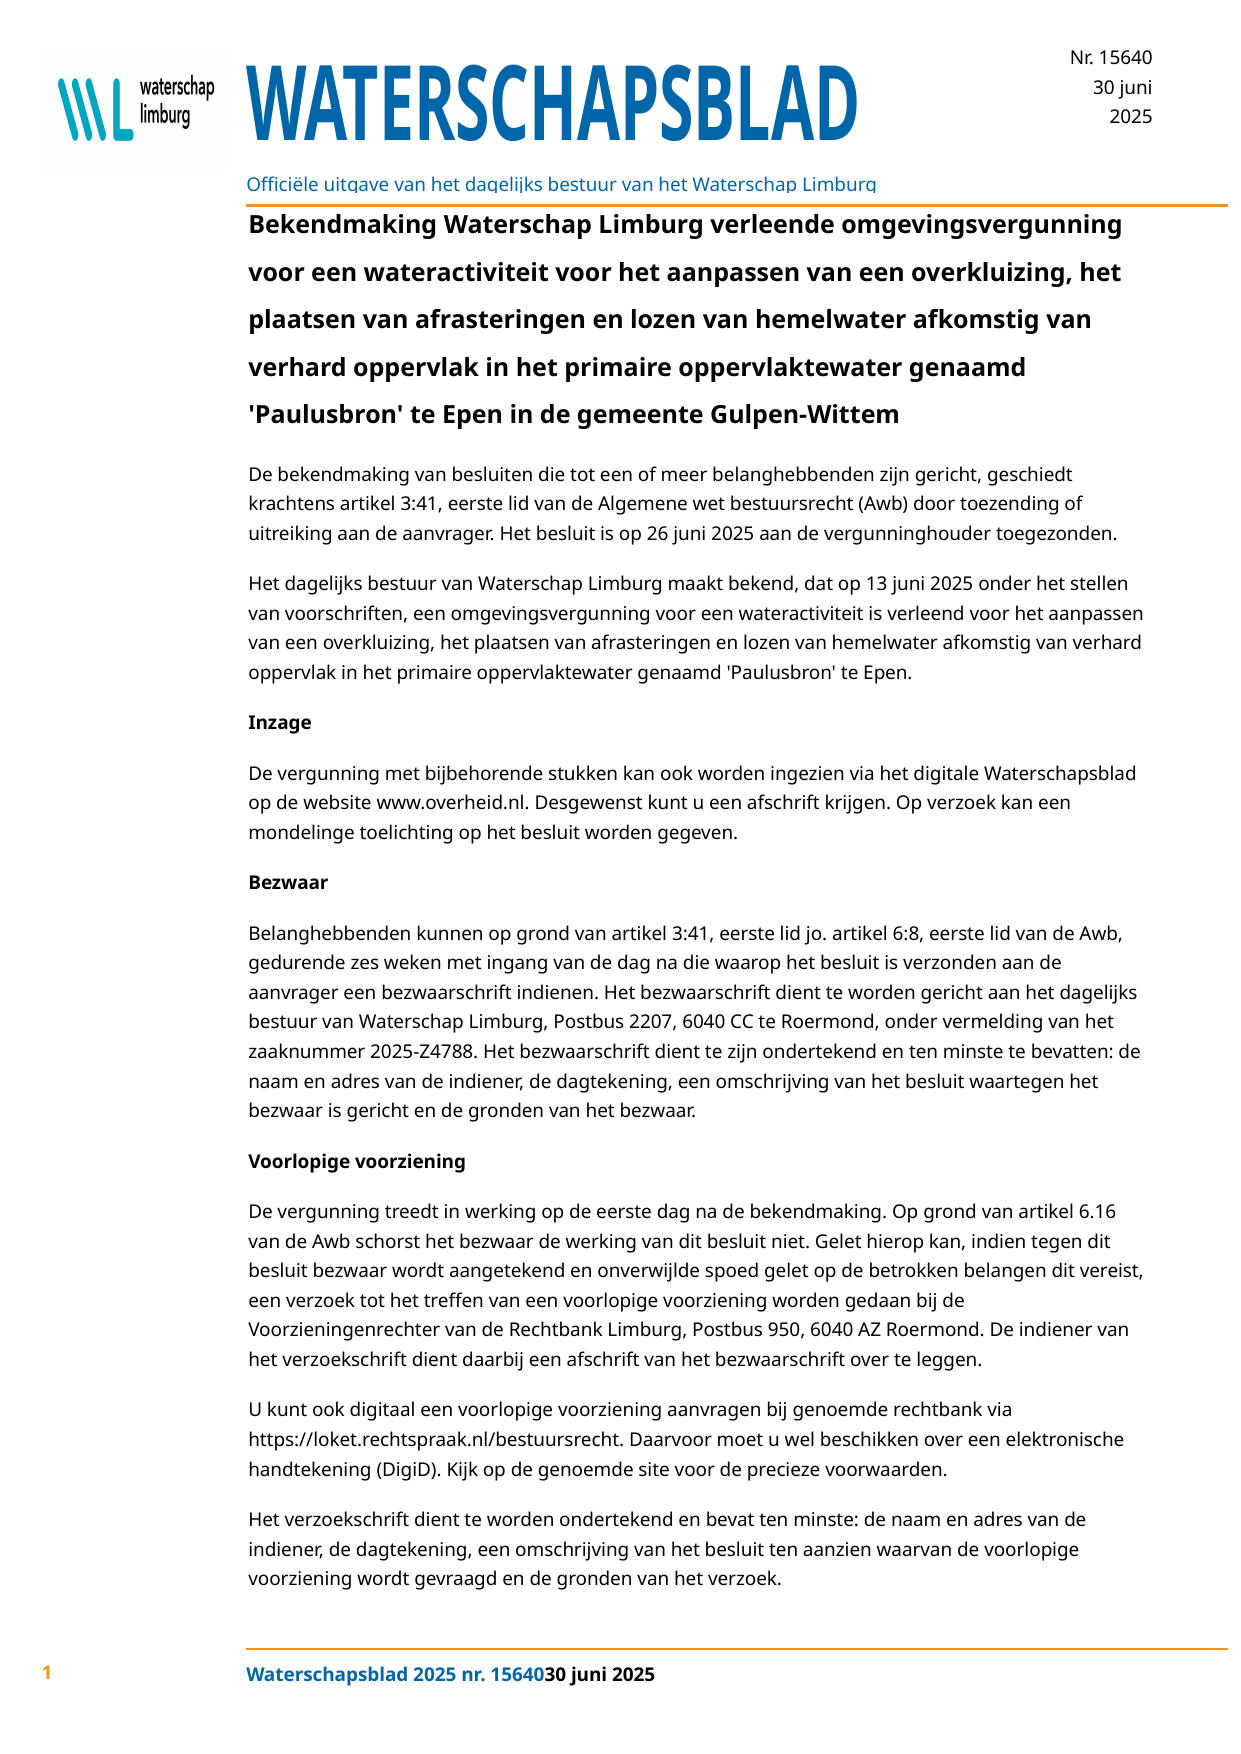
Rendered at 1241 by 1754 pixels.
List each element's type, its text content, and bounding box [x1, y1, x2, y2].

text De vergunning met bijbehorende stukken kan ook worden ingezien via het digitale Waterschapsblad op de website www.overheid.nl. Desgewenst kunt u een afschrift krijgen. Op verzoek kan een mondelinge toelichting op het besluit worden gegeven. [248, 760, 1152, 845]
text Bekendmaking Waterschap Limburg verleende omgevingsvergunning voor een wateractiviteit voor het aanpassen van een overkluizing, het plaatsen van afrasteringen en lozen van hemelwater afkomstig van verhard oppervlak in het primaire oppervlaktewater genaamd 'Paulusbron' te Epen in de gemeente Gulpen-Wittem [248, 207, 1152, 431]
text Voorlopige voorziening [248, 1148, 1152, 1173]
text De vergunning treedt in werking op de eerste dag na de bekendmaking. Op grond van artikel 6.16 van de Awb schorst het bezwaar de werking van dit besluit niet. Gelet hierop kan, indien tegen dit besluit bezwaar wordt aangetekend en onverwijlde spoed gelet op de betrokken belangen dit vereist, een verzoek tot het treffen van een voorlopige voorziening worden gedaan bij de Voorzieningenrechter van de Rechtbank Limburg, Postbus 950, 6040 AZ Roermond. De indiener van het verzoekschrift dient daarbij een afschrift van het bezwaarschrift over te leggen. [248, 1198, 1152, 1372]
text Belanghebbenden kunnen op grond van artikel 3:41, eerste lid jo. artikel 6:8, eerste lid van de Awb, gedurende zes weken met ingang van de dag na die waarop het besluit is verzonden aan de aanvrager een bezwaarschrift indienen. Het bezwaarschrift dient te worden gericht aan het dagelijks bestuur van Waterschap Limburg, Postbus 2207, 6040 CC te Roermond, onder vermelding van het zaaknummer 2025-Z4788. Het bezwaarschrift dient te zijn ondertekend en ten minste te bevatten: de naam en adres van de indiener, de dagtekening, een omschrijving van het besluit waartegen het bezwaar is gericht en de gronden van het bezwaar. [248, 920, 1152, 1123]
picture [41, 47, 231, 172]
text De bekendmaking van besluiten die tot een of meer belanghebbenden zijn gericht, geschiedt krachtens artikel 3:41, eerste lid van de Algemene wet bestuursrecht (Awb) door toezending of uitreiking aan de aanvrager. Het besluit is op 26 juni 2025 aan de vergunninghouder toegezonden. [248, 461, 1152, 546]
text Bezwaar [248, 869, 1152, 895]
text Het verzoekschrift dient te worden ondertekend en bevat ten minste: de naam en adres van de indiener, de dagtekening, een omschrijving van het besluit ten aanzien waarvan de voorlopige voorziening wordt gevraagd en de gronden van het verzoek. [248, 1506, 1152, 1591]
text Het dagelijks bestuur van Waterschap Limburg maakt bekend, dat op 13 juni 2025 onder het stellen van voorschriften, een omgevingsvergunning voor een wateractiviteit is verleend voor het aanpassen van een overkluizing, het plaatsen van afrasteringen en lozen van hemelwater afkomstig van verhard oppervlak in het primaire oppervlaktewater genaamd 'Paulusbron' te Epen. [248, 570, 1152, 685]
text Inzage [248, 709, 1152, 735]
text U kunt ook digitaal een voorlopige voorziening aanvragen bij genoemde rechtbank via https://loket.rechtspraak.nl/bestuursrecht. Daarvoor moet u wel beschikken over een elektronische handtekening (DigiD). Kijk op de genoemde site voor de precieze voorwaarden. [248, 1397, 1152, 1481]
